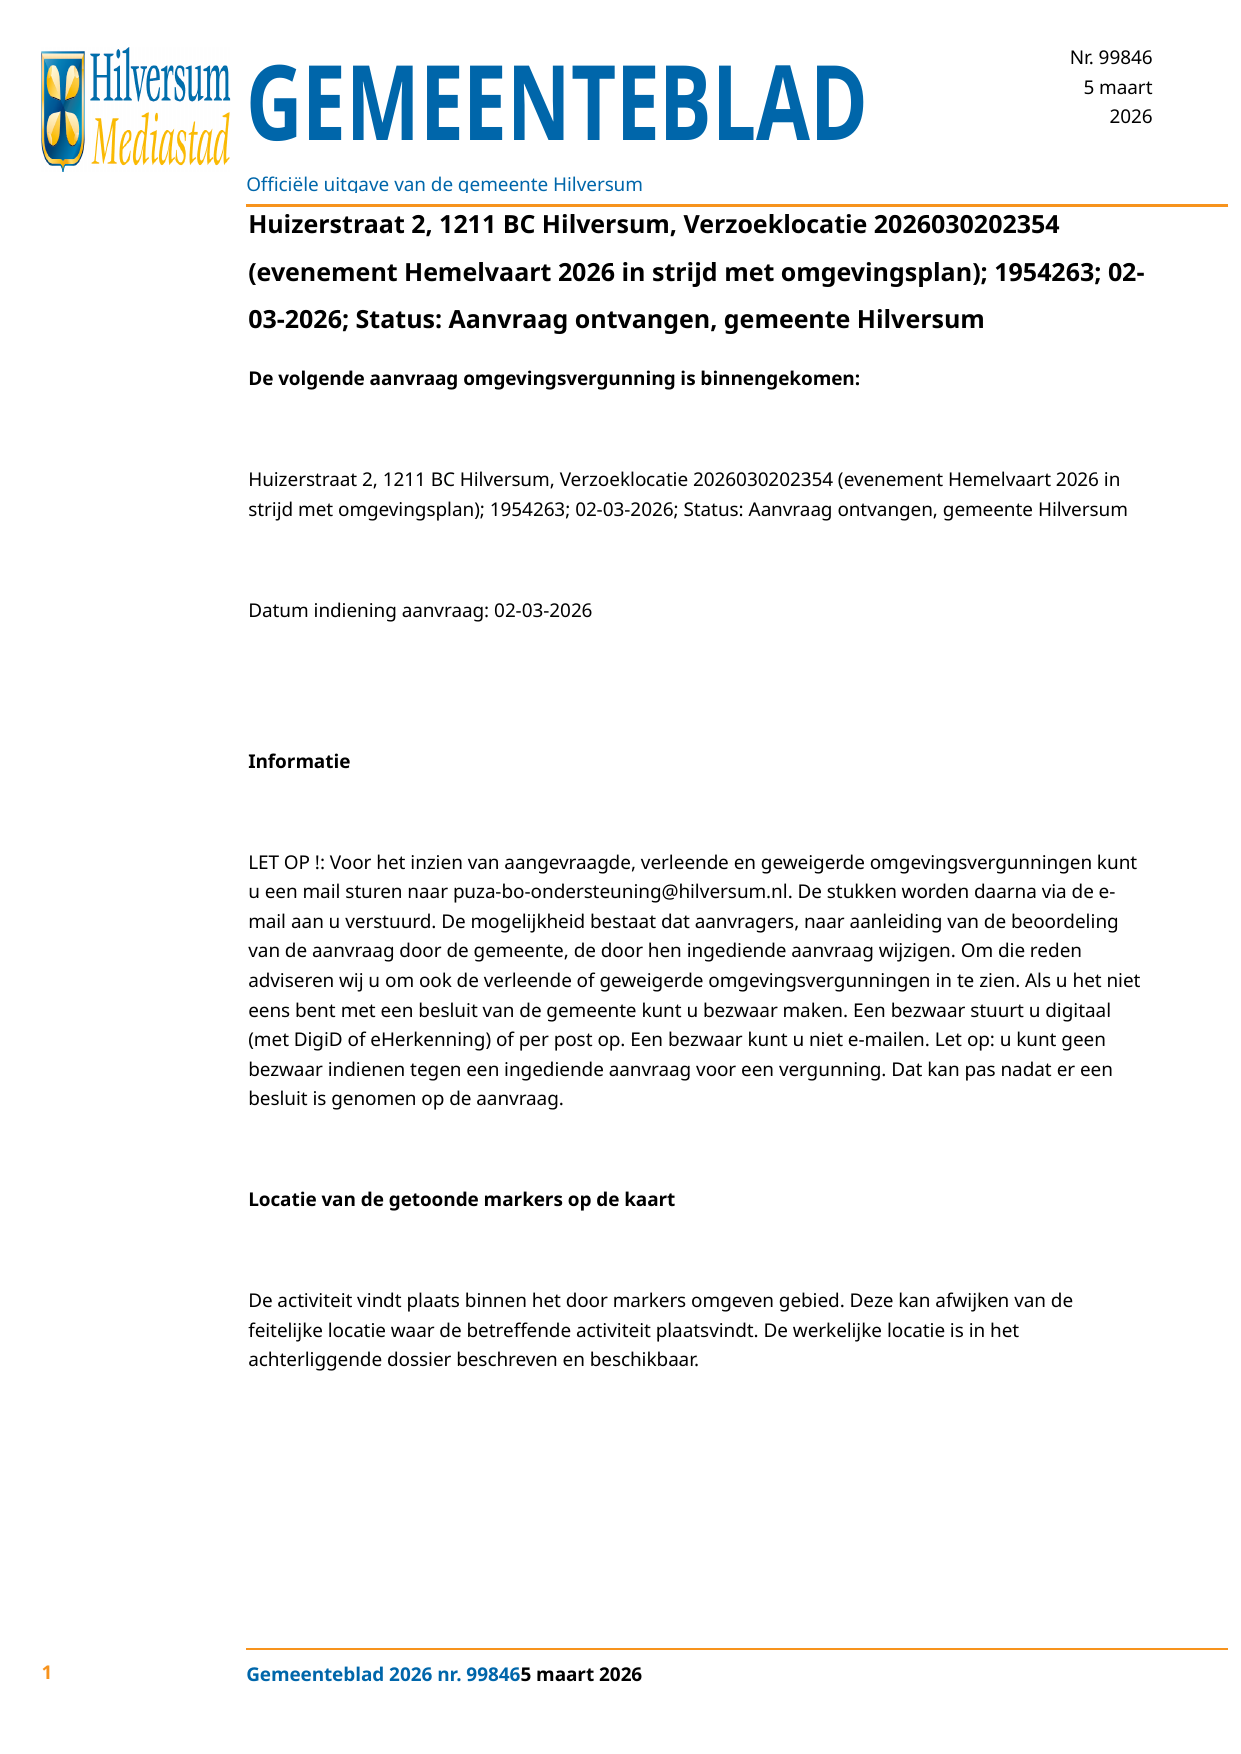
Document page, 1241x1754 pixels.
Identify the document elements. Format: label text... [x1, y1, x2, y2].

text Datum indiening aanvraag: 02-03-2026 [248, 597, 1152, 622]
text Huizerstraat 2, 1211 BC Hilversum, Verzoeklocatie 2026030202354 (evenement Hemelvaart 2026 in strijd met omgevingsplan); 1954263; 02-03-2026; Status: Aanvraag ontvangen, gemeente Hilversum [248, 207, 1152, 336]
text De activiteit vindt plaats binnen het door markers omgeven gebied. Deze kan afwijken van de feitelijke locatie waar de betreffende activiteit plaatsvindt. De werkelijke locatie is in het achterliggende dossier beschreven en beschikbaar. [248, 1287, 1152, 1372]
text Huizerstraat 2, 1211 BC Hilversum, Verzoeklocatie 2026030202354 (evenement Hemelvaart 2026 in strijd met omgevingsplan); 1954263; 02-03-2026; Status: Aanvraag ontvangen, gemeente Hilversum [248, 466, 1152, 522]
text LET OP !: Voor het inzien van aangevraagde, verleende en geweigerde omgevingsvergunningen kunt u een mail sturen naar puza-bo-ondersteuning@hilversum.nl. De stukken worden daarna via de e-mail aan u verstuurd. De mogelijkheid bestaat dat aanvragers, naar aanleiding van de beoordeling van de aanvraag door de gemeente, de door hen ingediende aanvraag wijzigen. Om die reden adviseren wij u om ook de verleende of geweigerde omgevingsvergunningen in te zien. Als u het niet eens bent met een besluit van de gemeente kunt u bezwaar maken. Een bezwaar stuurt u digitaal (met DigiD of eHerkenning) of per post op. Een bezwaar kunt u niet e-mailen. Let op: u kunt geen bezwaar indienen tegen een ingediende aanvraag voor een vergunning. Dat kan pas nadat er een besluit is genomen op de aanvraag. [248, 849, 1152, 1111]
picture [41, 47, 231, 172]
text De volgende aanvraag omgevingsvergunning is binnengekomen: [248, 366, 1152, 391]
text Informatie [248, 748, 1152, 774]
text Locatie van de getoonde markers op de kaart [248, 1186, 1152, 1212]
